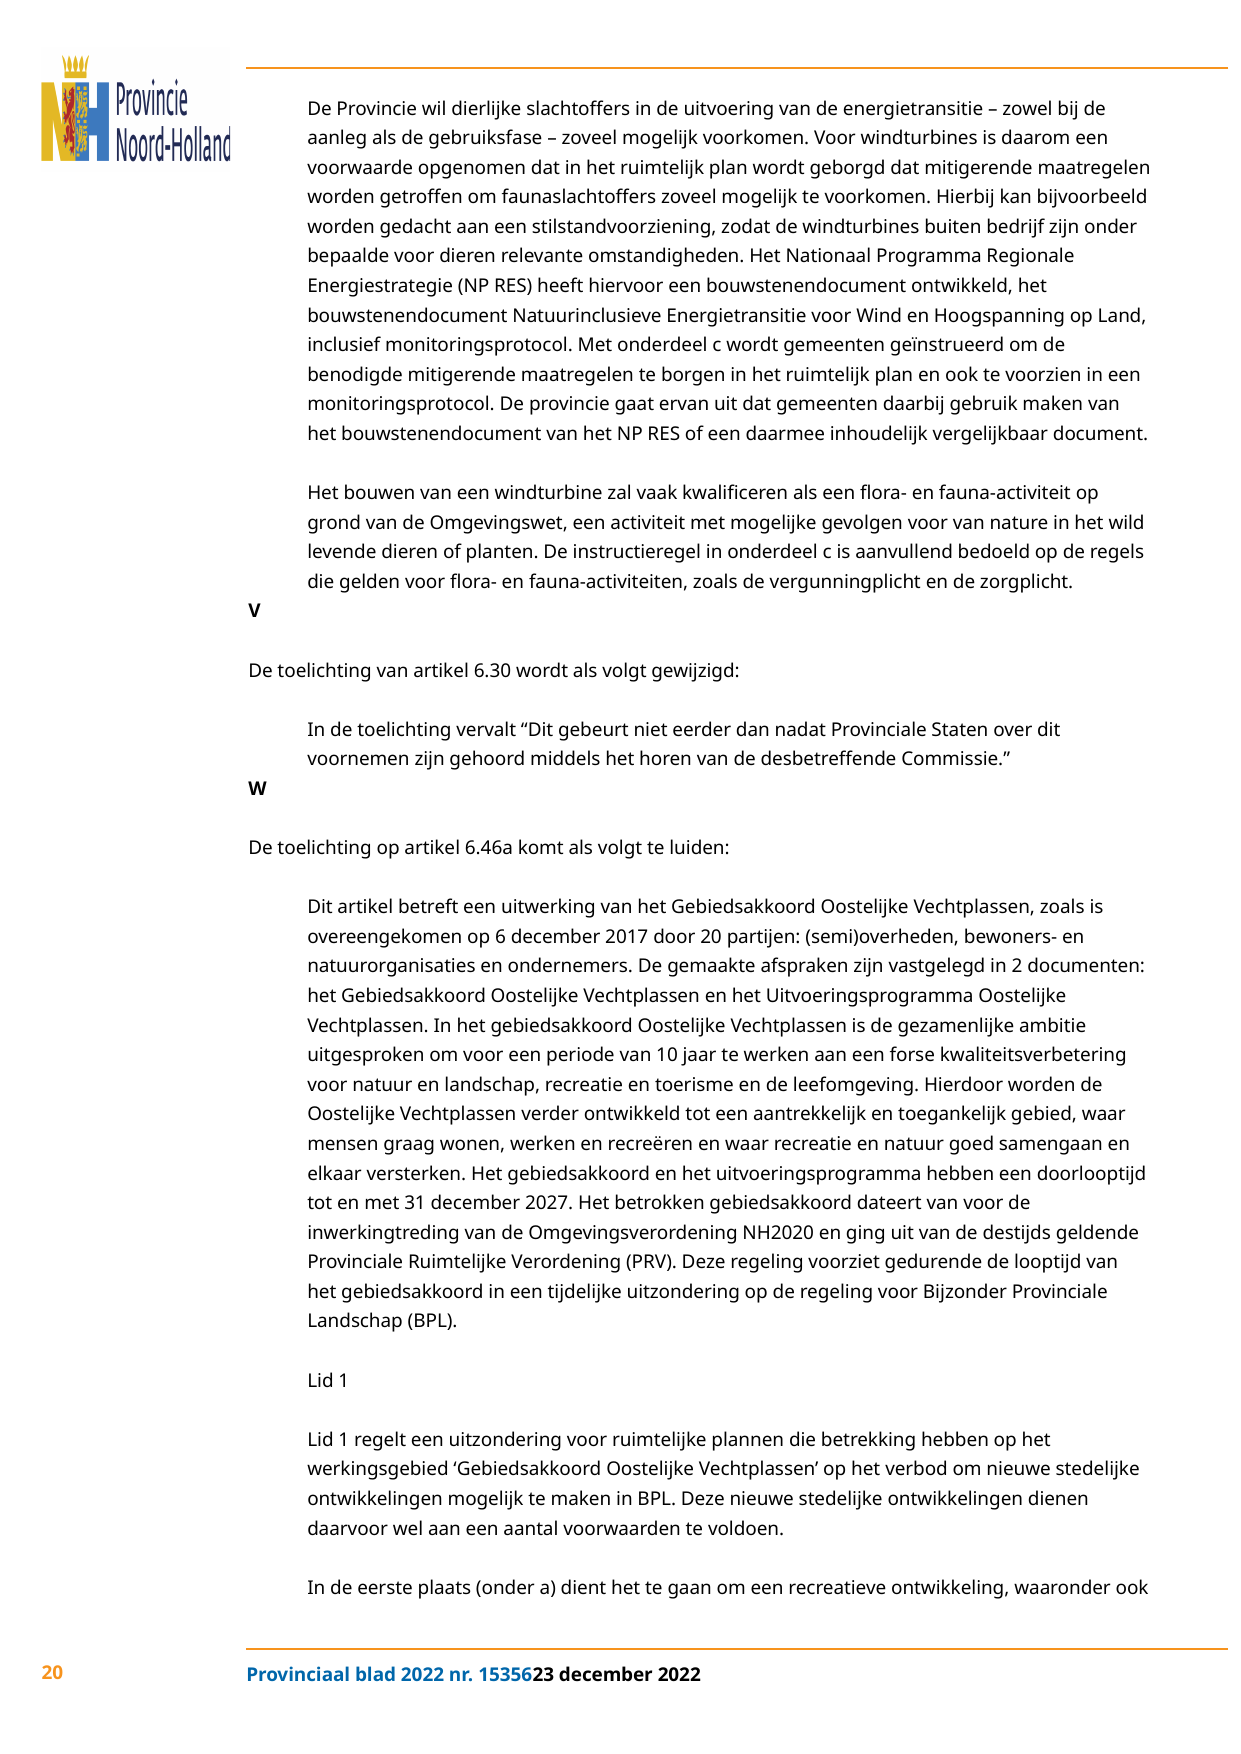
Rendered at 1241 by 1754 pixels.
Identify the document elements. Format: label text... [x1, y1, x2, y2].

text De toelichting op artikel 6.46a komt als volgt te luiden: [248, 834, 1152, 860]
list Lid 1 regelt een uitzondering voor ruimtelijke plannen die betrekking hebben op het werkingsgebied ‘Gebiedsakkoord Oostelijke Vechtplassen’ op het verbod om nieuwe stedelijke ontwikkelingen mogelijk te maken in BPL. Deze nieuwe stedelijke ontwikkelingen dienen daarvoor wel aan een aantal voorwaarden te voldoen. [248, 1426, 1152, 1541]
text De toelichting van artikel 6.30 wordt als volgt gewijzigd: [248, 657, 1152, 683]
picture [41, 47, 231, 172]
list Dit artikel betreft een uitwerking van het Gebiedsakkoord Oostelijke Vechtplassen, zoals is overeengekomen op 6 december 2017 door 20 partijen: (semi)overheden, bewoners- en natuurorganisaties en ondernemers. De gemaakte afspraken zijn vastgelegd in 2 documenten: het Gebiedsakkoord Oostelijke Vechtplassen en het Uitvoeringsprogramma Oostelijke Vechtplassen. In het gebiedsakkoord Oostelijke Vechtplassen is de gezamenlijke ambitie uitgesproken om voor een periode van 10 jaar te werken aan een forse kwaliteitsverbetering voor natuur en landschap, recreatie en toerisme en de leefomgeving. Hierdoor worden de Oostelijke Vechtplassen verder ontwikkeld tot een aantrekkelijk en toegankelijk gebied, waar mensen graag wonen, werken en recreëren en waar recreatie en natuur goed samengaan en elkaar versterken. Het gebiedsakkoord en het uitvoeringsprogramma hebben een doorlooptijd tot en met 31 december 2027. Het betrokken gebiedsakkoord dateert van voor de inwerkingtreding van de Omgevingsverordening NH2020 en ging uit van de destijds geldende Provinciale Ruimtelijke Verordening (PRV). Deze regeling voorziet gedurende de looptijd van het gebiedsakkoord in een tijdelijke uitzondering op de regeling voor Bijzonder Provinciale Landschap (BPL). [248, 893, 1152, 1333]
list Het bouwen van een windturbine zal vaak kwalificeren als een flora- en fauna-activiteit op grond van de Omgevingswet, een activiteit met mogelijke gevolgen voor van nature in het wild levende dieren of planten. De instructieregel in onderdeel c is aanvullend bedoeld op de regels die gelden voor flora- en fauna-activiteiten, zoals de vergunningplicht en de zorgplicht. [248, 479, 1152, 594]
list In de eerste plaats (onder a) dient het te gaan om een recreatieve ontwikkeling, waaronder ook [248, 1574, 1152, 1600]
list De Provincie wil dierlijke slachtoffers in de uitvoering van de energietransitie – zowel bij de aanleg als de gebruiksfase – zoveel mogelijk voorkomen. Voor windturbines is daarom een voorwaarde opgenomen dat in het ruimtelijk plan wordt geborgd dat mitigerende maatregelen worden getroffen om faunaslachtoffers zoveel mogelijk te voorkomen. Hierbij kan bijvoorbeeld worden gedacht aan een stilstandvoorziening, zodat de windturbines buiten bedrijf zijn onder bepaalde voor dieren relevante omstandigheden. Het Nationaal Programma Regionale Energiestrategie (NP RES) heeft hiervoor een bouwstenendocument ontwikkeld, het bouwstenendocument Natuurinclusieve Energietransitie voor Wind en Hoogspanning op Land, inclusief monitoringsprotocol. Met onderdeel c wordt gemeenten geïnstrueerd om de benodigde mitigerende maatregelen te borgen in het ruimtelijk plan en ook te voorzien in een monitoringsprotocol. De provincie gaat ervan uit dat gemeenten daarbij gebruik maken van het bouwstenendocument van het NP RES of een daarmee inhoudelijk vergelijkbaar document. [248, 95, 1152, 446]
list In de toelichting vervalt “Dit gebeurt niet eerder dan nadat Provinciale Staten over dit voornemen zijn gehoord middels het horen van de desbetreffende Commissie.” [248, 716, 1152, 771]
text V [248, 598, 1152, 623]
text W [248, 775, 1152, 801]
list Lid 1 [248, 1367, 1152, 1393]
